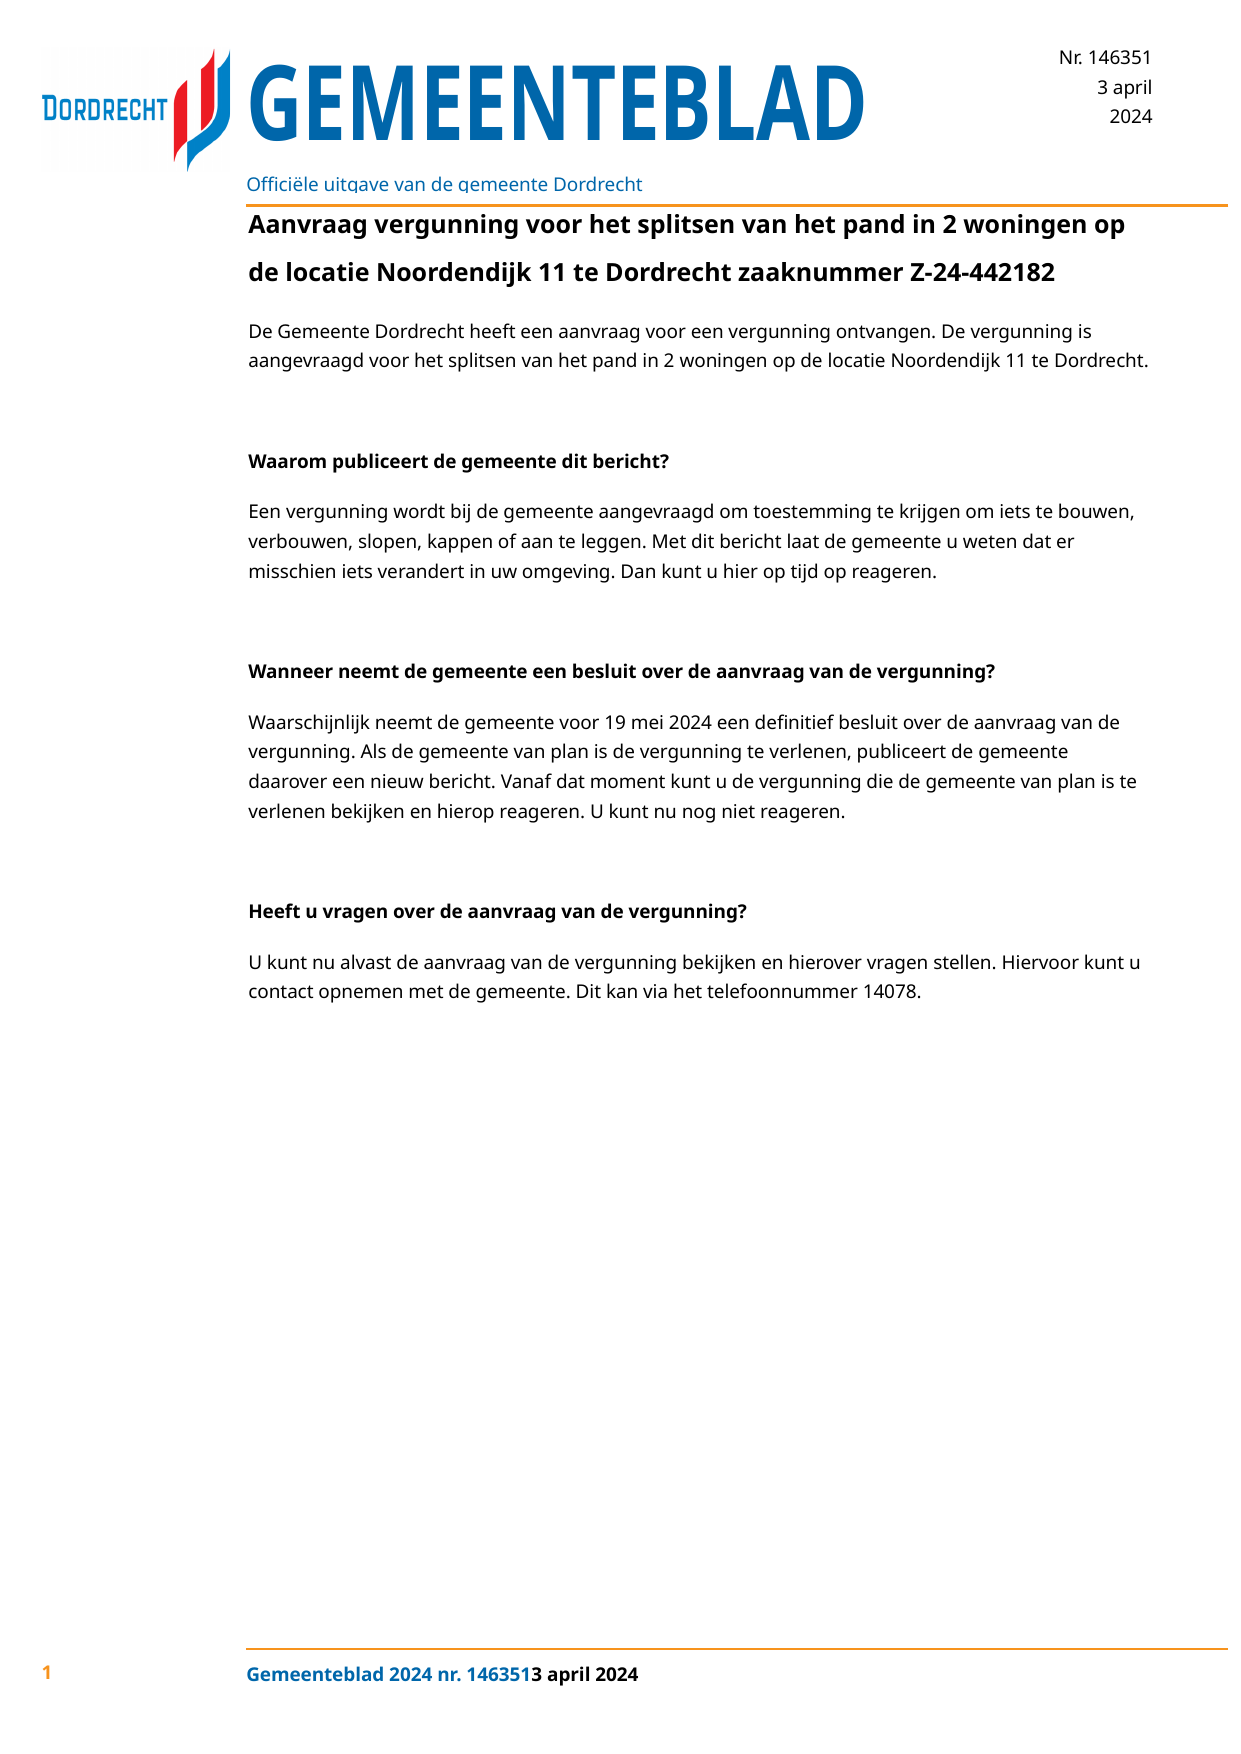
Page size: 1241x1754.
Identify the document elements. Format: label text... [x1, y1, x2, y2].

text Waarom publiceert de gemeente dit bericht? [248, 448, 1152, 474]
text Een vergunning wordt bij de gemeente aangevraagd om toestemming te krijgen om iets te bouwen, verbouwen, slopen, kappen of aan te leggen. Met dit bericht laat de gemeente u weten dat er misschien iets verandert in uw omgeving. Dan kunt u hier op tijd op reageren. [248, 499, 1152, 584]
text Aanvraag vergunning voor het splitsen van het pand in 2 woningen op de locatie Noordendijk 11 te Dordrecht zaaknummer Z-24-442182 [248, 207, 1152, 288]
text U kunt nu alvast de aanvraag van de vergunning bekijken en hierover vragen stellen. Hiervoor kunt u contact opnemen met de gemeente. Dit kan via het telefoonnummer 14078. [248, 949, 1152, 1004]
text Wanneer neemt de gemeente een besluit over de aanvraag van de vergunning? [248, 659, 1152, 684]
text Waarschijnlijk neemt de gemeente voor 19 mei 2024 een definitief besluit over de aanvraag van de vergunning. Als de gemeente van plan is de vergunning te verlenen, publiceert de gemeente daarover een nieuw bericht. Vanaf dat moment kunt u de vergunning die de gemeente van plan is te verlenen bekijken en hierop reageren. U kunt nu nog niet reageren. [248, 709, 1152, 824]
text De Gemeente Dordrecht heeft een aanvraag voor een vergunning ontvangen. De vergunning is aangevraagd voor het splitsen van het pand in 2 woningen op de locatie Noordendijk 11 te Dordrecht. [248, 318, 1152, 373]
text Heeft u vragen over de aanvraag van de vergunning? [248, 899, 1152, 924]
picture [41, 47, 231, 172]
